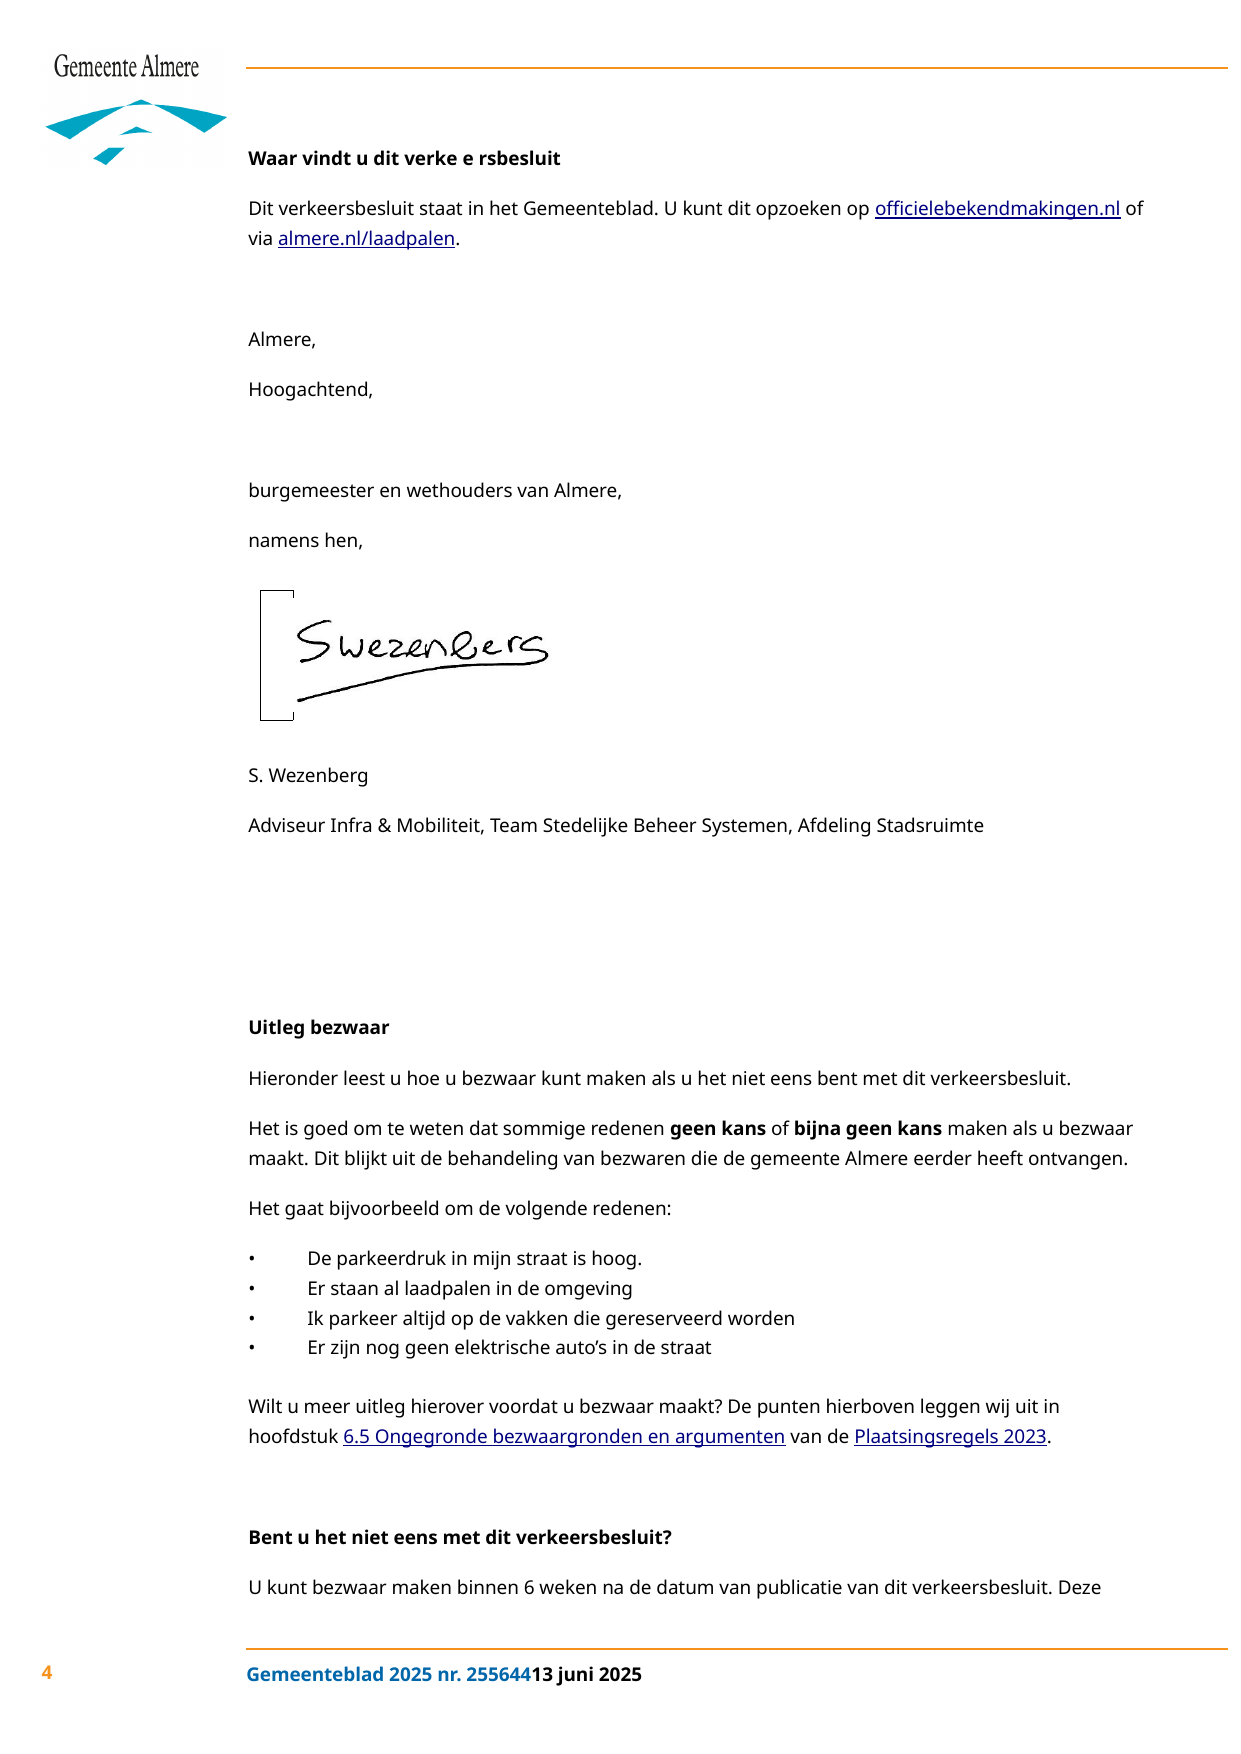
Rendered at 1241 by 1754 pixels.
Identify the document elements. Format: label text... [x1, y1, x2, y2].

picture [268, 598, 576, 712]
picture [41, 47, 231, 172]
text Wilt u meer uitleg hierover voordat u bezwaar maakt? De punten hierboven leggen wij uit in hoofdstuk 6.5 Ongegronde bezwaargronden en argumenten van de Plaatsingsregels 2023. [248, 1393, 1152, 1449]
text namens hen, [248, 528, 1152, 553]
list Er zijn nog geen elektrische auto’s in de straat [248, 1334, 1152, 1360]
text Hieronder leest u hoe u bezwaar kunt maken als u het niet eens bent met dit verkeersbesluit. [248, 1065, 1152, 1091]
text Almere, [248, 326, 1152, 352]
text Dit verkeersbesluit staat in het Gemeenteblad. U kunt dit opzoeken op officielebekendmakingen.nl of via almere.nl/laadpalen. [248, 196, 1152, 251]
text Waar vindt u dit verke e rsbesluit [248, 145, 1152, 171]
text Bent u het niet eens met dit verkeersbesluit? [248, 1524, 1152, 1550]
text S. Wezenberg [248, 762, 1152, 788]
text Adviseur Infra & Mobiliteit, Team Stedelijke Beheer Systemen, Afdeling Stadsruimte [248, 813, 1152, 838]
text Het is goed om te weten dat sommige redenen geen kans of bijna geen kans maken als u bezwaar maakt. Dit blijkt uit de behandeling van bezwaren die de gemeente Almere eerder heeft ontvangen. [248, 1115, 1152, 1171]
text U kunt bezwaar maken binnen 6 weken na de datum van publicatie van dit verkeersbesluit. Deze [248, 1574, 1152, 1600]
text Het gaat bijvoorbeeld om de volgende redenen: [248, 1195, 1152, 1221]
text Hoogachtend, [248, 376, 1152, 402]
text Uitleg bezwaar [248, 1014, 1152, 1040]
list Er staan al laadpalen in de omgeving [248, 1275, 1152, 1301]
list Ik parkeer altijd op de vakken die gereserveerd worden [248, 1305, 1152, 1331]
text burgemeester en wethouders van Almere, [248, 477, 1152, 503]
list De parkeerdruk in mijn straat is hoog. [248, 1246, 1152, 1271]
